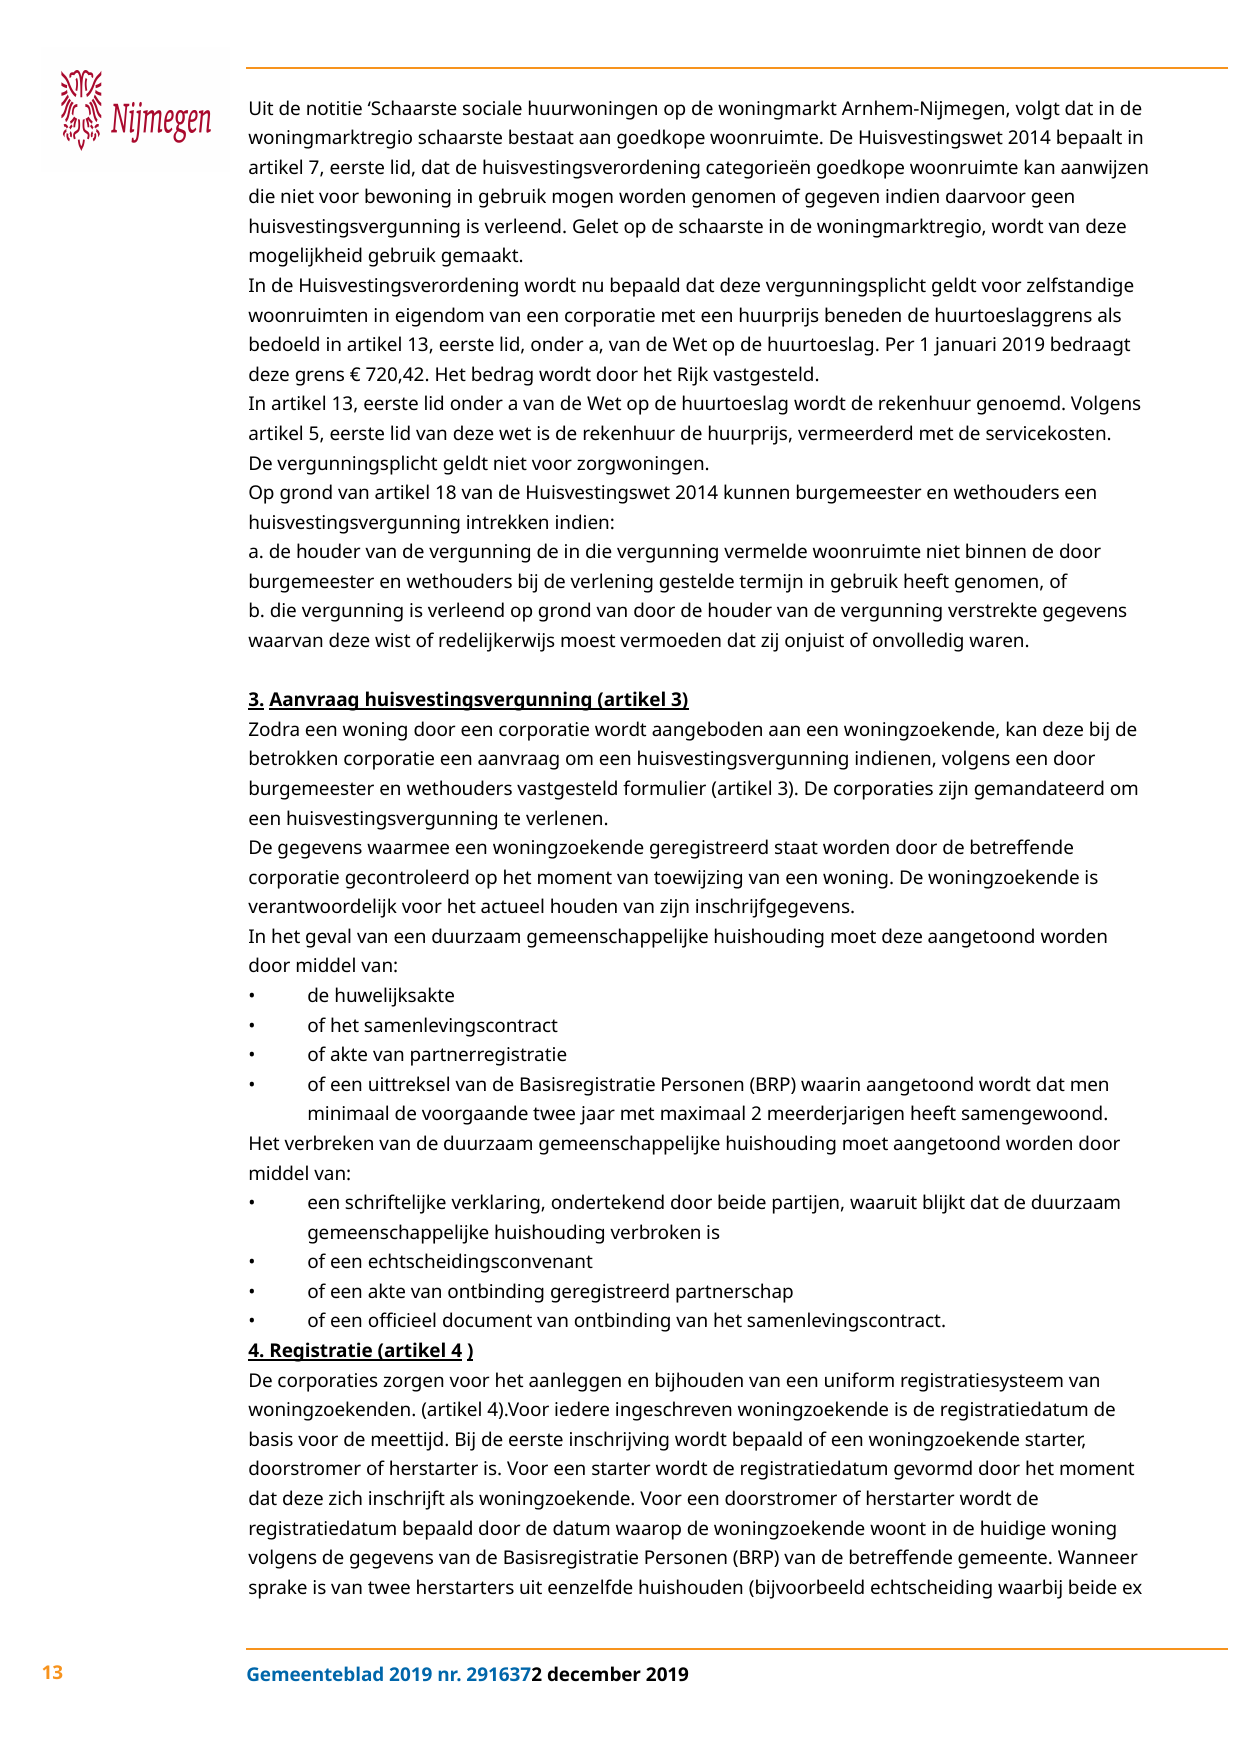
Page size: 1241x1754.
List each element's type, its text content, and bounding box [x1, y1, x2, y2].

text Uit de notitie ‘Schaarste sociale huurwoningen op de woningmarkt Arnhem-Nijmegen, volgt dat in de woningmarktregio schaarste bestaat aan goedkope woonruimte. De Huisvestingswet 2014 bepaalt in artikel 7, eerste lid, dat de huisvestingsverordening categorieën goedkope woonruimte kan aanwijzen die niet voor bewoning in gebruik mogen worden genomen of gegeven indien daarvoor geen huisvestingsvergunning is verleend. Gelet op de schaarste in de woningmarktregio, wordt van deze mogelijkheid gebruik gemaakt. [248, 95, 1152, 268]
text Zodra een woning door een corporatie wordt aangeboden aan een woningzoekende, kan deze bij de betrokken corporatie een aanvraag om een huisvestingsvergunning indienen, volgens een door burgemeester en wethouders vastgesteld formulier (artikel 3). De corporaties zijn gemandateerd om een huisvestingsvergunning te verlenen. [248, 716, 1152, 831]
list of een uittreksel van de Basisregistratie Personen (BRP) waarin aangetoond wordt dat men minimaal de voorgaande twee jaar met maximaal 2 meerderjarigen heeft samengewoond. [248, 1071, 1152, 1126]
picture [41, 47, 231, 172]
text Op grond van artikel 18 van de Huisvestingswet 2014 kunnen burgemeester en wethouders een huisvestingsvergunning intrekken indien: [248, 479, 1152, 535]
text 3. Aanvraag huisvestingsvergunning (artikel 3) [248, 686, 1152, 712]
text De gegevens waarmee een woningzoekende geregistreerd staat worden door de betreffende corporatie gecontroleerd op het moment van toewijzing van een woning. De woningzoekende is verantwoordelijk voor het actueel houden van zijn inschrijfgegevens. [248, 834, 1152, 919]
list of een officieel document van ontbinding van het samenlevingscontract. [248, 1308, 1152, 1333]
text b. die vergunning is verleend op grond van door de houder van de vergunning verstrekte gegevens waarvan deze wist of redelijkerwijs moest vermoeden dat zij onjuist of onvolledig waren. [248, 598, 1152, 653]
list of een echtscheidingsconvenant [248, 1248, 1152, 1274]
text Het verbreken van de duurzaam gemeenschappelijke huishouding moet aangetoond worden door middel van: [248, 1130, 1152, 1186]
text De vergunningsplicht geldt niet voor zorgwoningen. [248, 450, 1152, 476]
text In artikel 13, eerste lid onder a van de Wet op de huurtoeslag wordt de rekenhuur genoemd. Volgens artikel 5, eerste lid van deze wet is de rekenhuur de huurprijs, vermeerderd met de servicekosten. [248, 391, 1152, 446]
text In het geval van een duurzaam gemeenschappelijke huishouding moet deze aangetoond worden door middel van: [248, 923, 1152, 978]
list een schriftelijke verklaring, ondertekend door beide partijen, waaruit blijkt dat de duurzaam gemeenschappelijke huishouding verbroken is [248, 1189, 1152, 1245]
list of akte van partnerregistratie [248, 1041, 1152, 1067]
text a. de houder van de vergunning de in die vergunning vermelde woonruimte niet binnen de door burgemeester en wethouders bij de verlening gestelde termijn in gebruik heeft genomen, of [248, 538, 1152, 594]
list of een akte van ontbinding geregistreerd partnerschap [248, 1278, 1152, 1304]
list of het samenlevingscontract [248, 1012, 1152, 1038]
text 4. Registratie (artikel 4 ) [248, 1337, 1152, 1363]
text De corporaties zorgen voor het aanleggen en bijhouden van een uniform registratiesysteem van woningzoekenden. (artikel 4).Voor iedere ingeschreven woningzoekende is de registratiedatum de basis voor de meettijd. Bij de eerste inschrijving wordt bepaald of een woningzoekende starter, doorstromer of herstarter is. Voor een starter wordt de registratiedatum gevormd door het moment dat deze zich inschrijft als woningzoekende. Voor een doorstromer of herstarter wordt de registratiedatum bepaald door de datum waarop de woningzoekende woont in de huidige woning volgens de gegevens van de Basisregistratie Personen (BRP) van de betreffende gemeente. Wanneer sprake is van twee herstarters uit eenzelfde huishouden (bijvoorbeeld echtscheiding waarbij beide ex [248, 1367, 1152, 1600]
list de huwelijksakte [248, 982, 1152, 1008]
text In de Huisvestingsverordening wordt nu bepaald dat deze vergunningsplicht geldt voor zelfstandige woonruimten in eigendom van een corporatie met een huurprijs beneden de huurtoeslaggrens als bedoeld in artikel 13, eerste lid, onder a, van de Wet op de huurtoeslag. Per 1 januari 2019 bedraagt deze grens € 720,42. Het bedrag wordt door het Rijk vastgesteld. [248, 272, 1152, 387]
